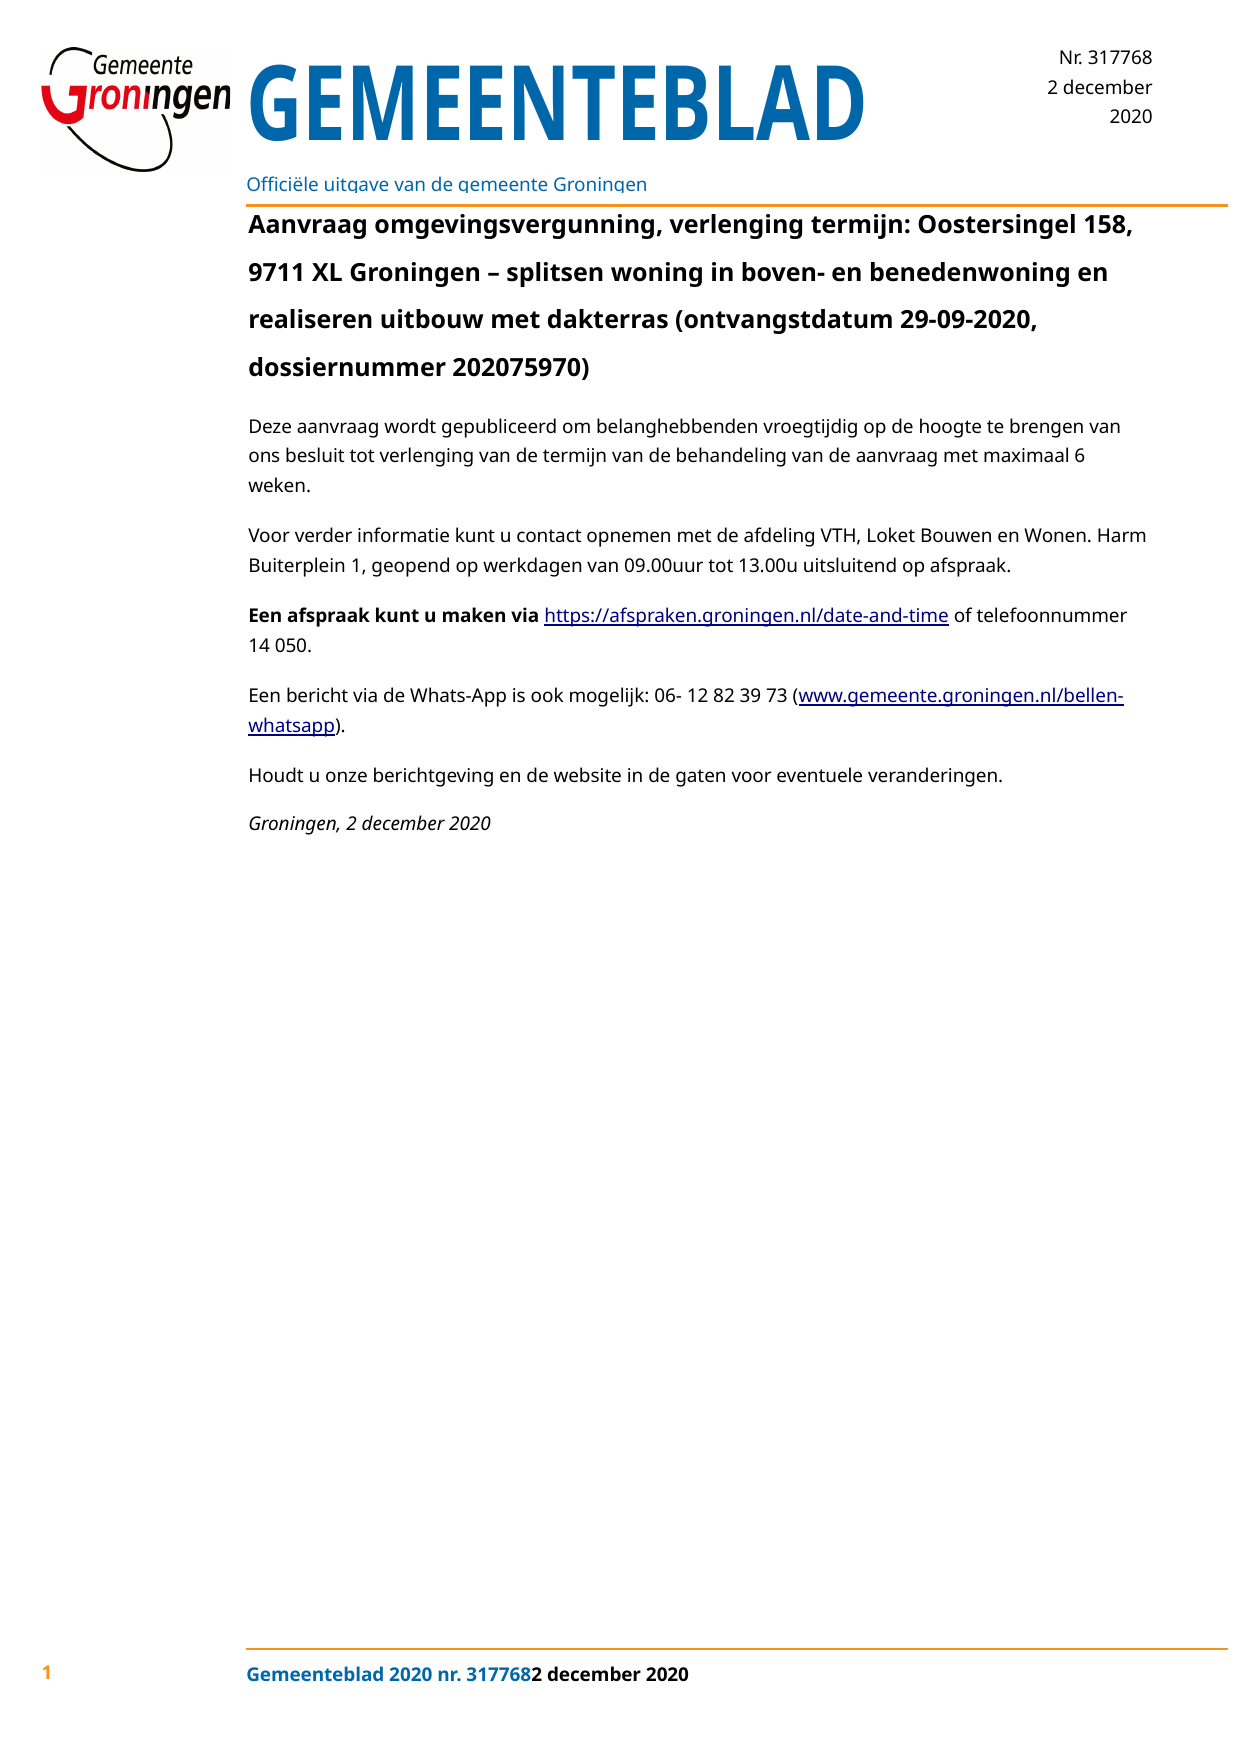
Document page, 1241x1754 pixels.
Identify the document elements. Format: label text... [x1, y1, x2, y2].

text Een bericht via de Whats-App is ook mogelijk: 06- 12 82 39 73 (www.gemeente.groningen.nl/bellen-whatsapp). [248, 683, 1152, 738]
text Groningen, 2 december 2020 [248, 811, 1152, 836]
text Deze aanvraag wordt gepubliceerd om belanghebbenden vroegtijdig op de hoogte te brengen van ons besluit tot verlenging van de termijn van de behandeling van de aanvraag met maximaal 6 weken. [248, 413, 1152, 498]
picture [41, 47, 231, 172]
text Houdt u onze berichtgeving en de website in de gaten voor eventuele veranderingen. [248, 763, 1152, 788]
text Voor verder informatie kunt u contact opnemen met de afdeling VTH, Loket Bouwen en Wonen. Harm Buiterplein 1, geopend op werkdagen van 09.00uur tot 13.00u uitsluitend op afspraak. [248, 523, 1152, 578]
text Een afspraak kunt u maken via https://afspraken.groningen.nl/date-and-time of telefoonnummer 14 050. [248, 603, 1152, 658]
text Aanvraag omgevingsvergunning, verlenging termijn: Oostersingel 158, 9711 XL Groningen – splitsen woning in boven- en benedenwoning en realiseren uitbouw met dakterras (ontvangstdatum 29-09-2020, dossiernummer 202075970) [248, 207, 1152, 384]
